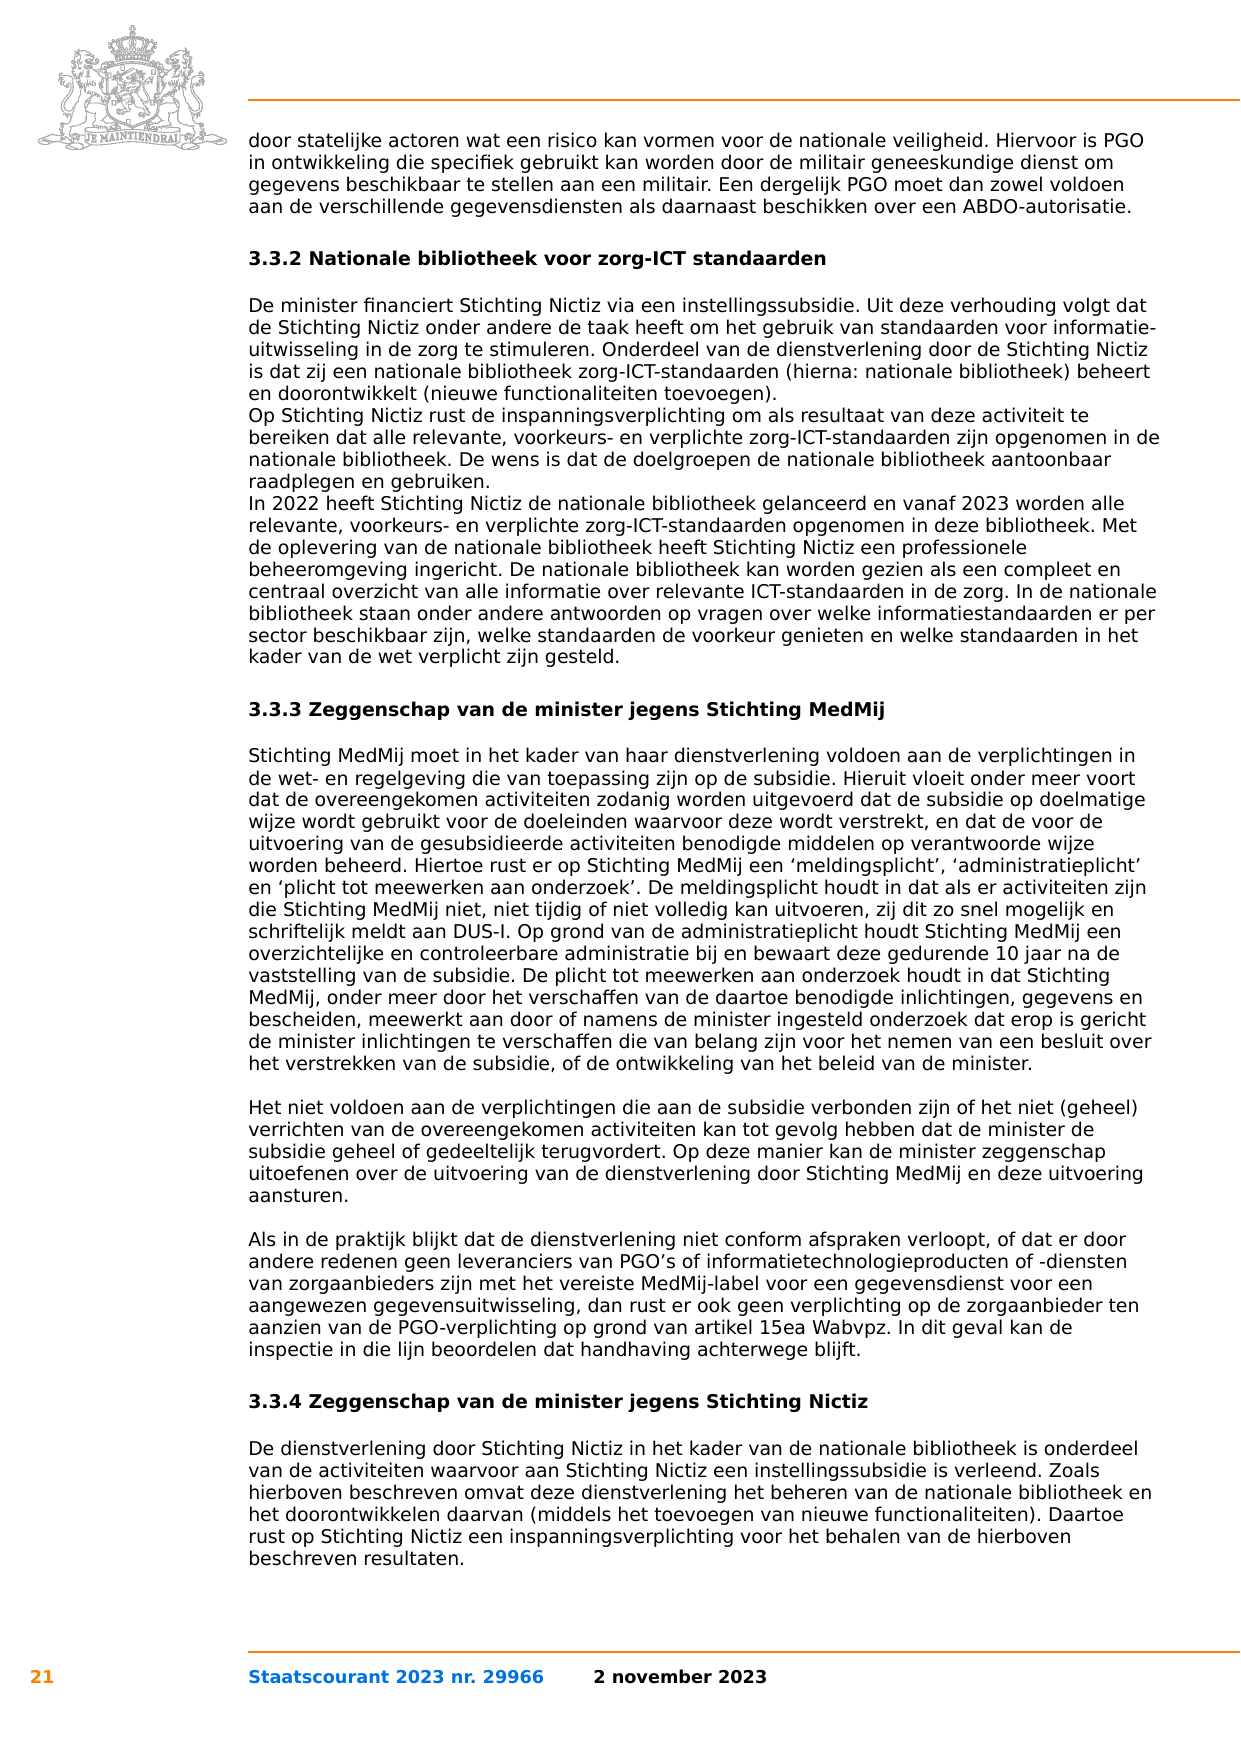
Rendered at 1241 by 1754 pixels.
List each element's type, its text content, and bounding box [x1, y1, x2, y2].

text De minister financiert Stichting Nictiz via een instellingssubsidie. Uit deze verhouding volgt dat de Stichting Nictiz onder andere de taak heeft om het gebruik van standaarden voor informatie-uitwisseling in de zorg te stimuleren. Onderdeel van de dienstverlening door de Stichting Nictiz is dat zij een nationale bibliotheek zorg-ICT-standaarden (hierna: nationale bibliotheek) beheert en doorontwikkelt (nieuwe functionaliteiten toevoegen). [248, 295, 1163, 405]
picture [38, 25, 227, 150]
subtitle 3.3.2 Nationale bibliotheek voor zorg-ICT standaarden [248, 248, 1163, 270]
subtitle 3.3.4 Zeggenschap van de minister jegens Stichting Nictiz [248, 1391, 1163, 1413]
text door statelijke actoren wat een risico kan vormen voor de nationale veiligheid. Hiervoor is PGO in ontwikkeling die specifiek gebruikt kan worden door de militair geneeskundige dienst om gegevens beschikbaar te stellen aan een militair. Een dergelijk PGO moet dan zowel voldoen aan de verschillende gegevensdiensten als daarnaast beschikken over een ABDO-autorisatie. [248, 130, 1163, 218]
text Het niet voldoen aan de verplichtingen die aan de subsidie verbonden zijn of het niet (geheel) verrichten van de overeengekomen activiteiten kan tot gevolg hebben dat de minister de subsidie geheel of gedeeltelijk terugvordert. Op deze manier kan de minister zeggenschap uitoefenen over de uitvoering van de dienstverlening door Stichting MedMij en deze uitvoering aansturen. [248, 1097, 1163, 1207]
text Als in de praktijk blijkt dat de dienstverlening niet conform afspraken verloopt, of dat er door andere redenen geen leveranciers van PGO’s of informatietechnologieproducten of -diensten van zorgaanbieders zijn met het vereiste MedMij-label voor een gegevensdienst voor een aangewezen gegevensuitwisseling, dan rust er ook geen verplichting op de zorgaanbieder ten aanzien van de PGO-verplichting op grond van artikel 15ea Wabvpz. In dit geval kan de inspectie in die lijn beoordelen dat handhaving achterwege blijft. [248, 1229, 1163, 1361]
text Op Stichting Nictiz rust de inspanningsverplichting om als resultaat van deze activiteit te bereiken dat alle relevante, voorkeurs- en verplichte zorg-ICT-standaarden zijn opgenomen in de nationale bibliotheek. De wens is dat de doelgroepen de nationale bibliotheek aantoonbaar raadplegen en gebruiken. [248, 405, 1163, 493]
text De dienstverlening door Stichting Nictiz in het kader van de nationale bibliotheek is onderdeel van de activiteiten waarvoor aan Stichting Nictiz een instellingssubsidie is verleend. Zoals hierboven beschreven omvat deze dienstverlening het beheren van de nationale bibliotheek en het doorontwikkelen daarvan (middels het toevoegen van nieuwe functionaliteiten). Daartoe rust op Stichting Nictiz een inspanningsverplichting voor het behalen van de hierboven beschreven resultaten. [248, 1438, 1163, 1569]
text In 2022 heeft Stichting Nictiz de nationale bibliotheek gelanceerd en vanaf 2023 worden alle relevante, voorkeurs- en verplichte zorg-ICT-standaarden opgenomen in deze bibliotheek. Met de oplevering van de nationale bibliotheek heeft Stichting Nictiz een professionele beheeromgeving ingericht. De nationale bibliotheek kan worden gezien als een compleet en centraal overzicht van alle informatie over relevante ICT-standaarden in de zorg. In de nationale bibliotheek staan onder andere antwoorden op vragen over welke informatiestandaarden er per sector beschikbaar zijn, welke standaarden de voorkeur genieten en welke standaarden in het kader van de wet verplicht zijn gesteld. [248, 493, 1163, 668]
subtitle 3.3.3 Zeggenschap van de minister jegens Stichting MedMij [248, 698, 1163, 720]
text Stichting MedMij moet in het kader van haar dienstverlening voldoen aan de verplichtingen in de wet- en regelgeving die van toepassing zijn op de subsidie. Hieruit vloeit onder meer voort dat de overeengekomen activiteiten zodanig worden uitgevoerd dat de subsidie op doelmatige wijze wordt gebruikt voor de doeleinden waarvoor deze wordt verstrekt, en dat de voor de uitvoering van de gesubsidieerde activiteiten benodigde middelen op verantwoorde wijze worden beheerd. Hiertoe rust er op Stichting MedMij een ‘meldingsplicht’, ‘administratieplicht’ en ‘plicht tot meewerken aan onderzoek’. De meldingsplicht houdt in dat als er activiteiten zijn die Stichting MedMij niet, niet tijdig of niet volledig kan uitvoeren, zij dit zo snel mogelijk en schriftelijk meldt aan DUS-I. Op grond van de administratieplicht houdt Stichting MedMij een overzichtelijke en controleerbare administratie bij en bewaart deze gedurende 10 jaar na de vaststelling van de subsidie. De plicht tot meewerken aan onderzoek houdt in dat Stichting MedMij, onder meer door het verschaffen van de daartoe benodigde inlichtingen, gegevens en bescheiden, meewerkt aan door of namens de minister ingesteld onderzoek dat erop is gericht de minister inlichtingen te verschaffen die van belang zijn voor het nemen van een besluit over het verstrekken van de subsidie, of de ontwikkeling van het beleid van de minister. [248, 745, 1163, 1075]
